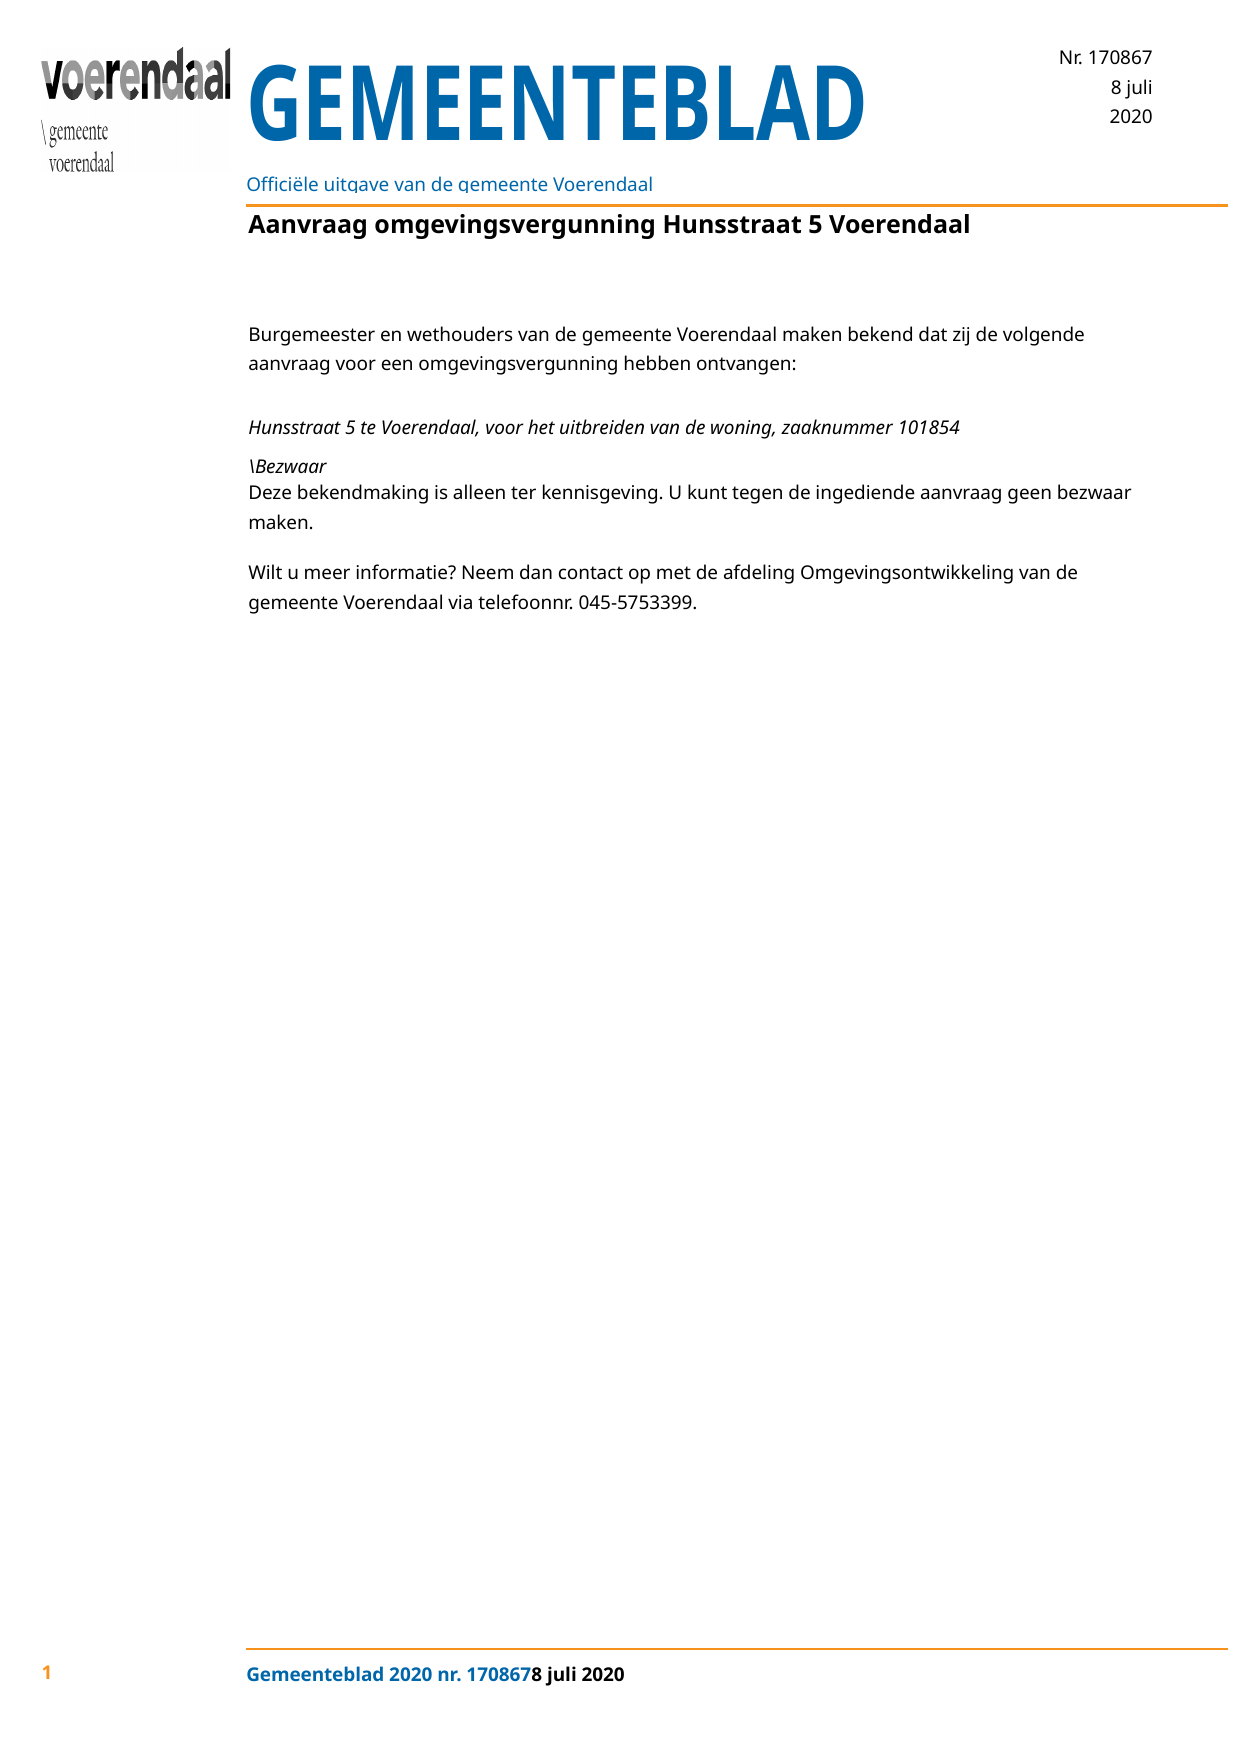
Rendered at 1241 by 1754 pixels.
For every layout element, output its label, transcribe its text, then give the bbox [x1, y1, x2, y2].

text \Bezwaar [248, 453, 1152, 479]
text Aanvraag omgevingsvergunning Hunsstraat 5 Voerendaal [248, 207, 1152, 241]
picture [41, 47, 231, 172]
text Hunsstraat 5 te Voerendaal, voor het uitbreiden van de woning, zaaknummer 101854 [248, 414, 1152, 440]
text Deze bekendmaking is alleen ter kennisgeving. U kunt tegen de ingediende aanvraag geen bezwaar maken. [248, 479, 1152, 534]
text Burgemeester en wethouders van de gemeente Voerendaal maken bekend dat zij de volgende aanvraag voor een omgevingsvergunning hebben ontvangen: [248, 321, 1152, 376]
text Wilt u meer informatie? Neem dan contact op met de afdeling Omgevingsontwikkeling van de gemeente Voerendaal via telefoonnr. 045-5753399. [248, 559, 1152, 614]
